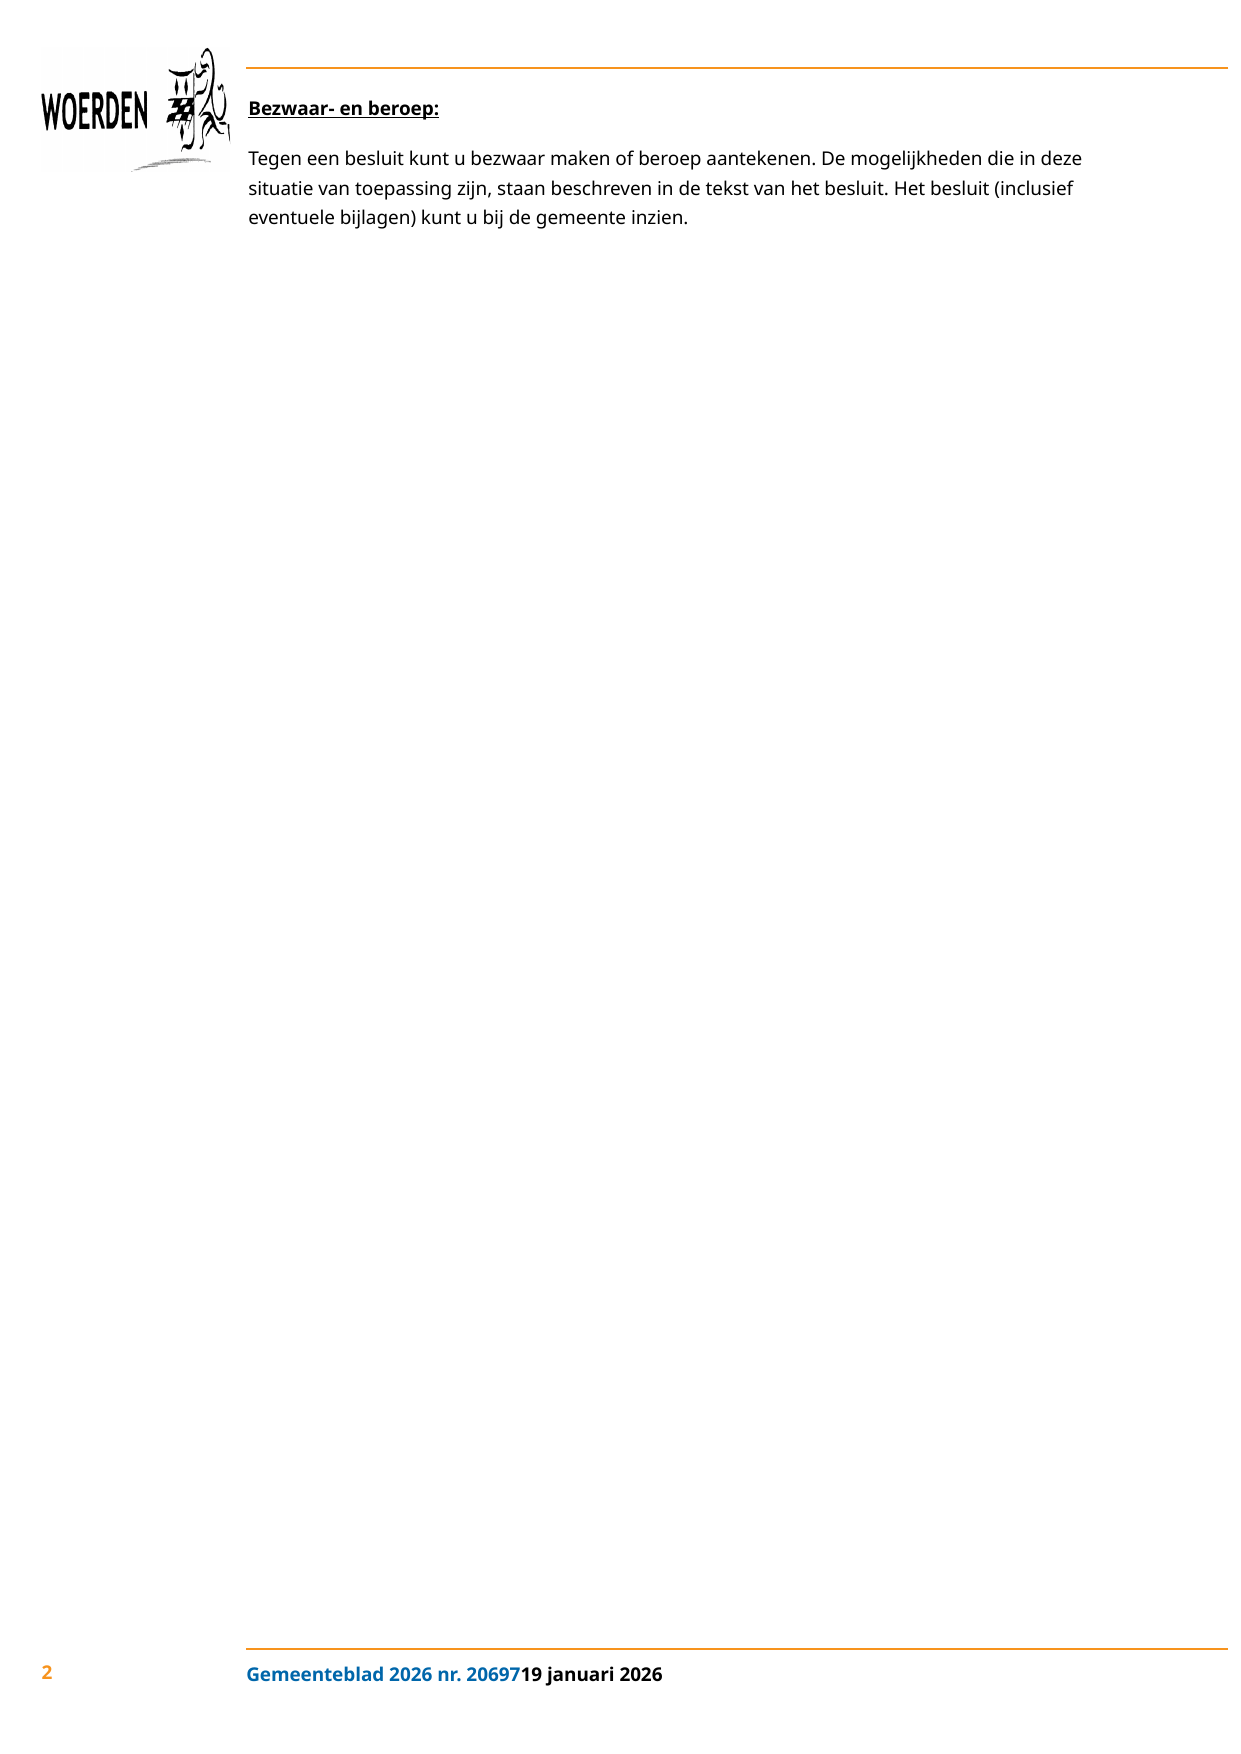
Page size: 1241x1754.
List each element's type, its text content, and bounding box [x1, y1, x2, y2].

text Tegen een besluit kunt u bezwaar maken of beroep aantekenen. De mogelijkheden die in deze situatie van toepassing zijn, staan beschreven in de tekst van het besluit. Het besluit (inclusief eventuele bijlagen) kunt u bij de gemeente inzien. [248, 145, 1152, 230]
picture [41, 47, 231, 172]
text Bezwaar- en beroep: [248, 95, 1152, 121]
